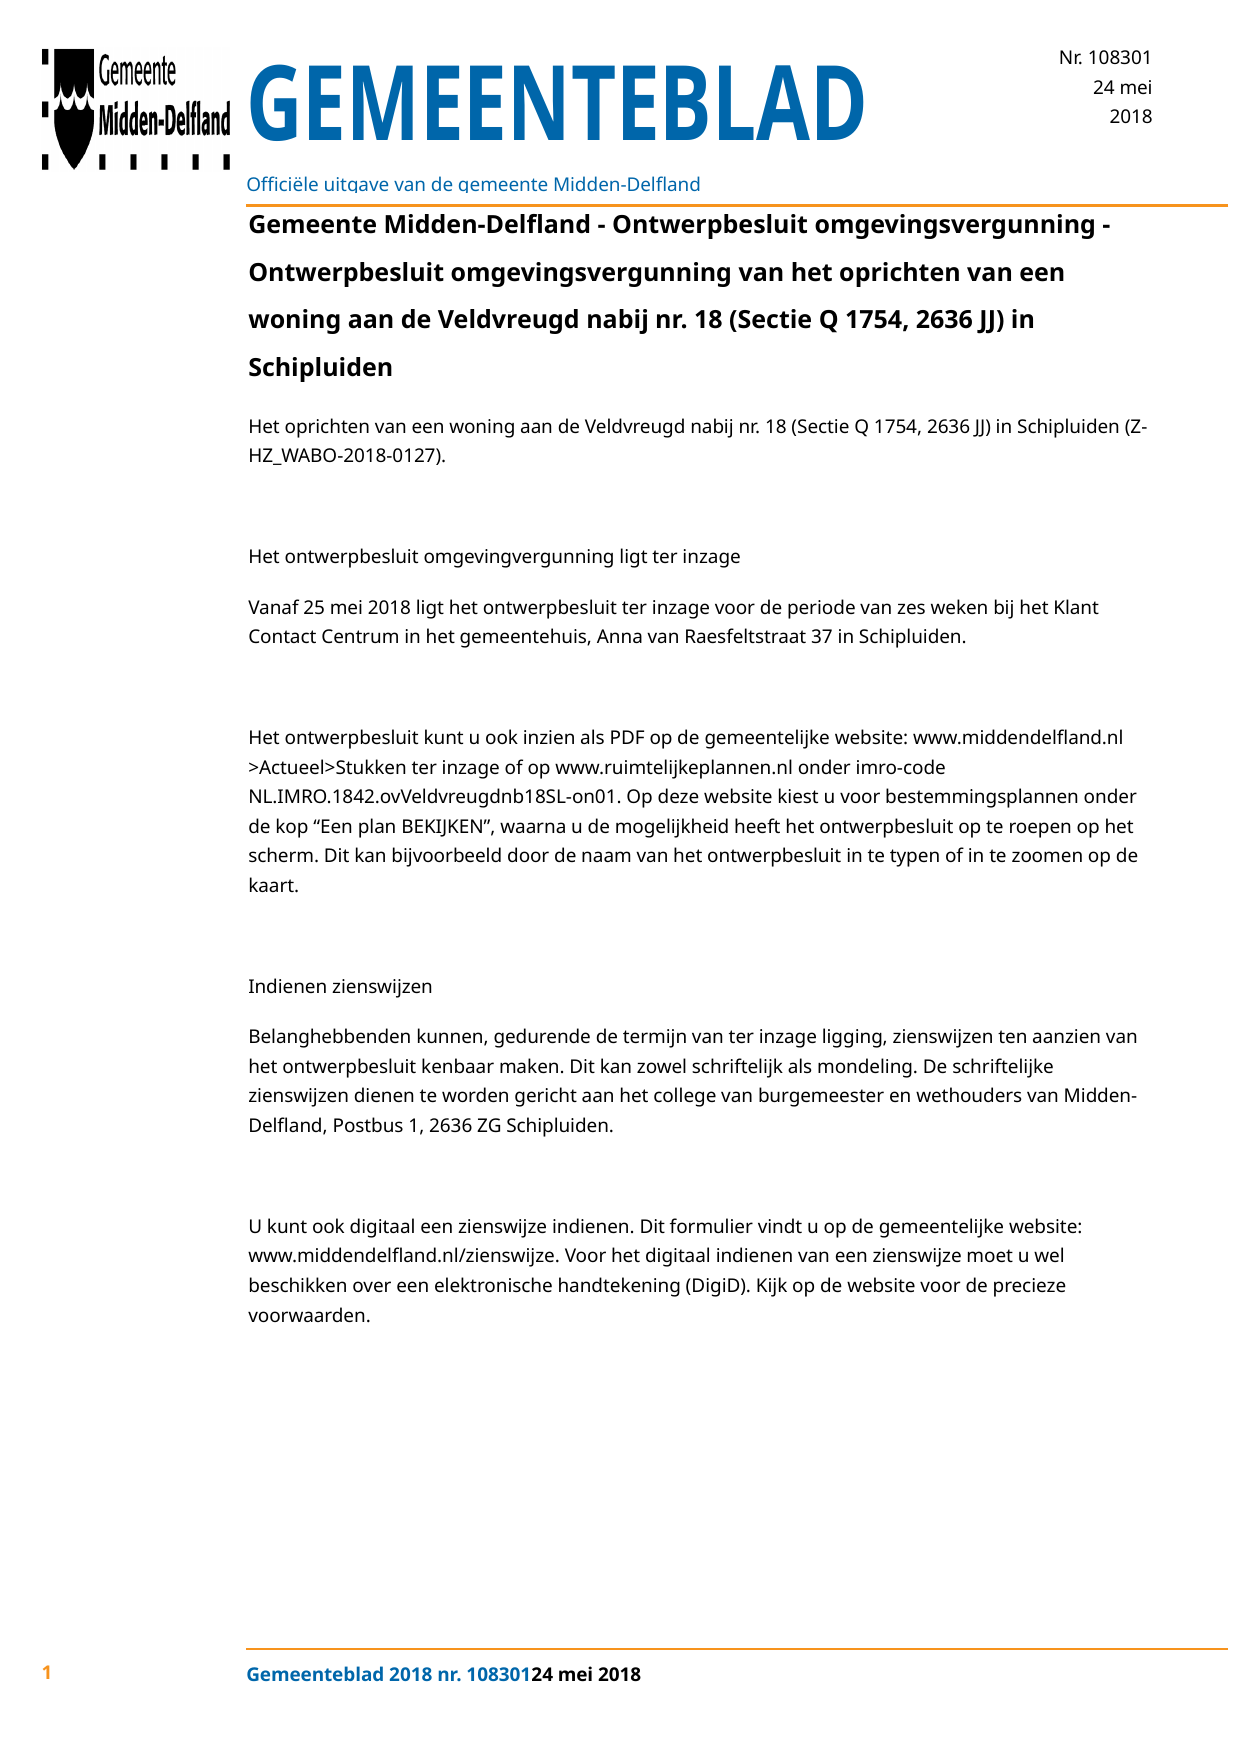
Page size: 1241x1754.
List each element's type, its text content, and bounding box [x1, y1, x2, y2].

text Het oprichten van een woning aan de Veldvreugd nabij nr. 18 (Sectie Q 1754, 2636 JJ) in Schipluiden (Z-HZ_WABO-2018-0127). [248, 413, 1152, 468]
text Gemeente Midden-Delfland - Ontwerpbesluit omgevingsvergunning - Ontwerpbesluit omgevingsvergunning van het oprichten van een woning aan de Veldvreugd nabij nr. 18 (Sectie Q 1754, 2636 JJ) in Schipluiden [248, 207, 1152, 384]
text Indienen zienswijzen [248, 973, 1152, 999]
text U kunt ook digitaal een zienswijze indienen. Dit formulier vindt u op de gemeentelijke website: www.middendelfland.nl/zienswijze. Voor het digitaal indienen van een zienswijze moet u wel beschikken over een elektronische handtekening (DigiD). Kijk op de website voor de precieze voorwaarden. [248, 1213, 1152, 1328]
text Vanaf 25 mei 2018 ligt het ontwerpbesluit ter inzage voor de periode van zes weken bij het Klant Contact Centrum in het gemeentehuis, Anna van Raesfeltstraat 37 in Schipluiden. [248, 594, 1152, 649]
text Het ontwerpbesluit kunt u ook inzien als PDF op de gemeentelijke website: www.middendelfland.nl >Actueel>Stukken ter inzage of op www.ruimtelijkeplannen.nl onder imro-code NL.IMRO.1842.ovVeldvreugdnb18SL-on01. Op deze website kiest u voor bestemmingsplannen onder de kop “Een plan BEKIJKEN”, waarna u de mogelijkheid heeft het ontwerpbesluit op te roepen op het scherm. Dit kan bijvoorbeeld door de naam van het ontwerpbesluit in te typen of in te zoomen op de kaart. [248, 724, 1152, 898]
text Het ontwerpbesluit omgevingvergunning ligt ter inzage [248, 543, 1152, 569]
text Belanghebbenden kunnen, gedurende de termijn van ter inzage ligging, zienswijzen ten aanzien van het ontwerpbesluit kenbaar maken. Dit kan zowel schriftelijk als mondeling. De schriftelijke zienswijzen dienen te worden gericht aan het college van burgemeester en wethouders van Midden-Delfland, Postbus 1, 2636 ZG Schipluiden. [248, 1023, 1152, 1138]
picture [41, 47, 231, 172]
